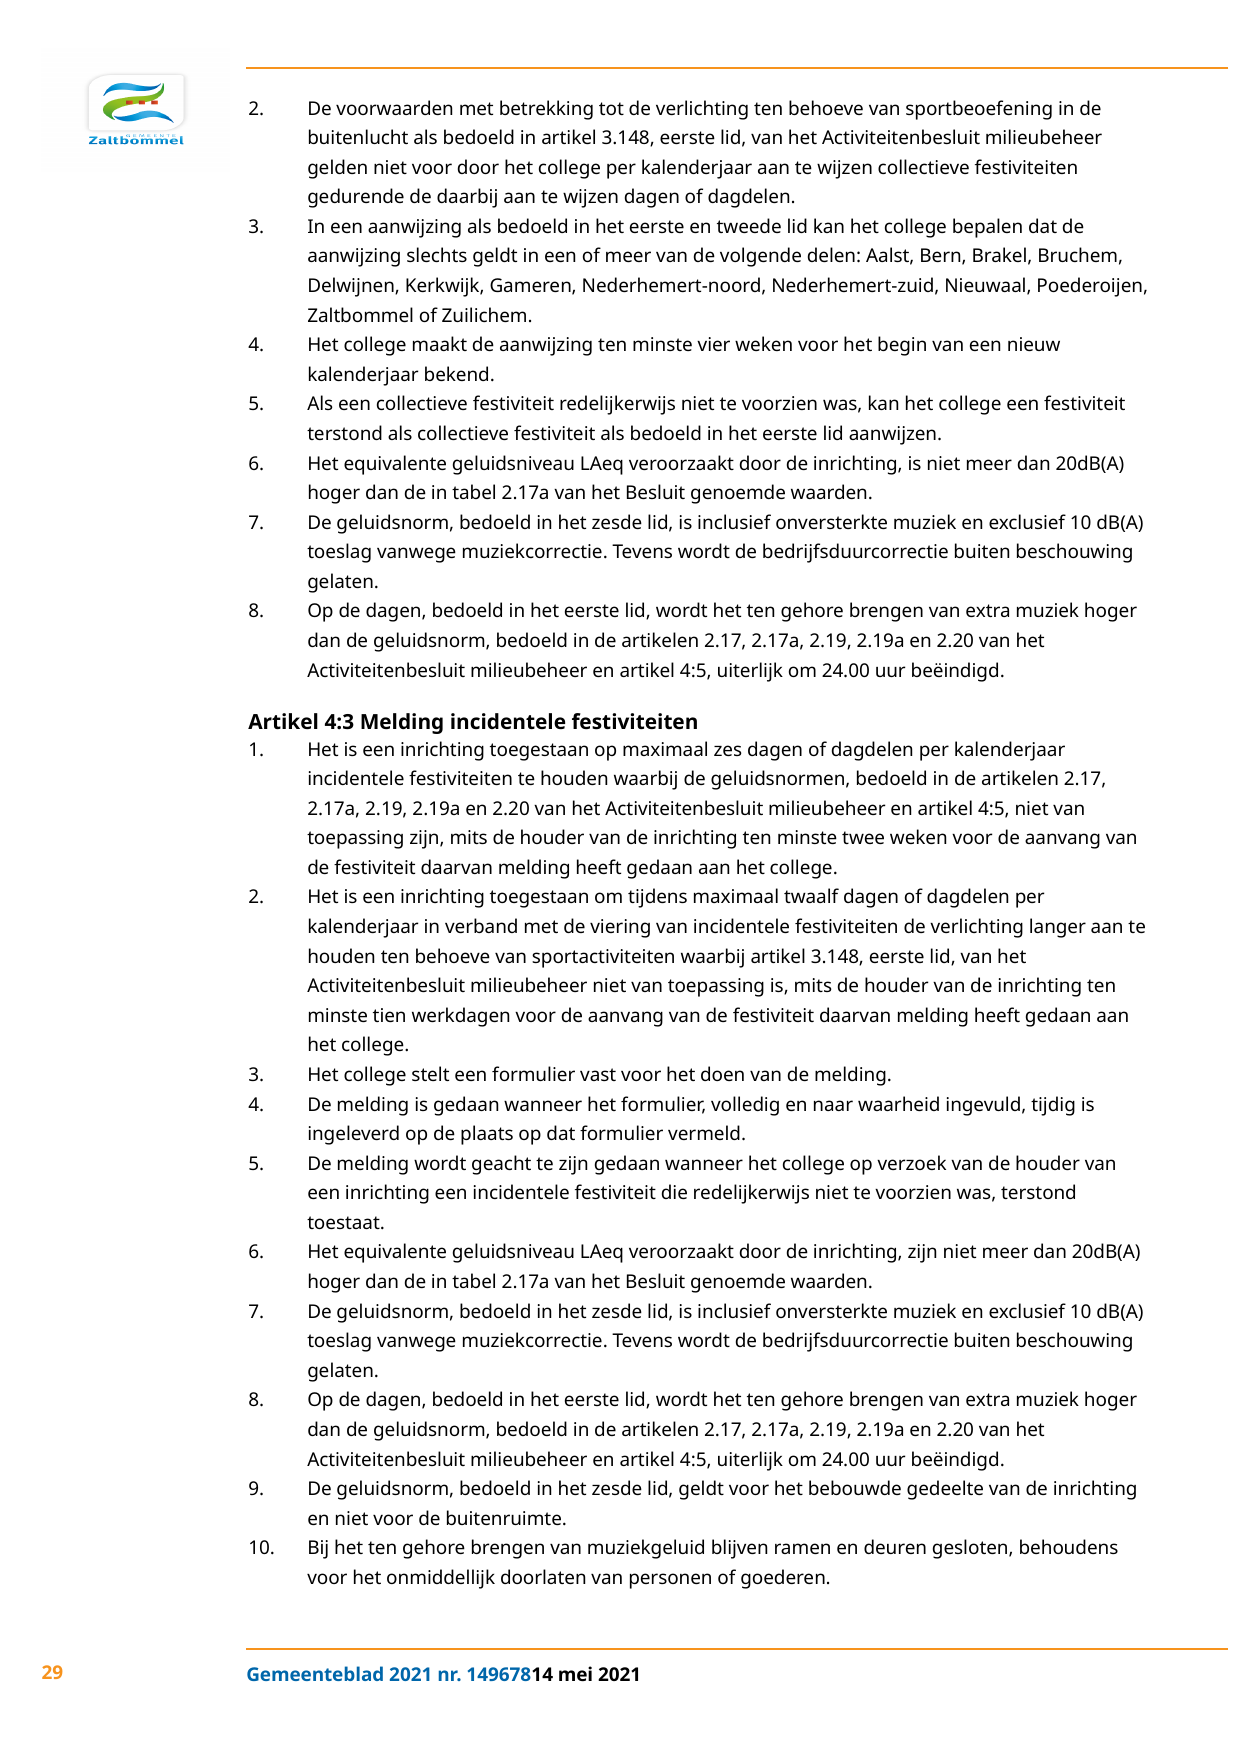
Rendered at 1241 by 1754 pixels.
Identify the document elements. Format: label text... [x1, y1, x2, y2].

list Het is een inrichting toegestaan op maximaal zes dagen of dagdelen per kalenderjaar incidentele festiviteiten te houden waarbij de geluidsnormen, bedoeld in de artikelen 2.17, 2.17a, 2.19, 2.19a en 2.20 van het Activiteitenbesluit milieubeheer en artikel 4:5, niet van toepassing zijn, mits de houder van de inrichting ten minste twee weken voor de aanvang van de festiviteit daarvan melding heeft gedaan aan het college. [248, 736, 1152, 880]
picture [41, 47, 231, 172]
list De geluidsnorm, bedoeld in het zesde lid, geldt voor het bebouwde gedeelte van de inrichting en niet voor de buitenruimte. [248, 1475, 1152, 1531]
list Het is een inrichting toegestaan om tijdens maximaal twaalf dagen of dagdelen per kalenderjaar in verband met de viering van incidentele festiviteiten de verlichting langer aan te houden ten behoeve van sportactiviteiten waarbij artikel 3.148, eerste lid, van het Activiteitenbesluit milieubeheer niet van toepassing is, mits de houder van de inrichting ten minste tien werkdagen voor de aanvang van de festiviteit daarvan melding heeft gedaan aan het college. [248, 884, 1152, 1057]
list De geluidsnorm, bedoeld in het zesde lid, is inclusief onversterkte muziek en exclusief 10 dB(A) toeslag vanwege muziekcorrectie. Tevens wordt de bedrijfsduurcorrectie buiten beschouwing gelaten. [248, 509, 1152, 594]
list Op de dagen, bedoeld in het eerste lid, wordt het ten gehore brengen van extra muziek hoger dan de geluidsnorm, bedoeld in de artikelen 2.17, 2.17a, 2.19, 2.19a en 2.20 van het Activiteitenbesluit milieubeheer en artikel 4:5, uiterlijk om 24.00 uur beëindigd. [248, 598, 1152, 683]
list De geluidsnorm, bedoeld in het zesde lid, is inclusief onversterkte muziek en exclusief 10 dB(A) toeslag vanwege muziekcorrectie. Tevens wordt de bedrijfsduurcorrectie buiten beschouwing gelaten. [248, 1298, 1152, 1383]
list Als een collectieve festiviteit redelijkerwijs niet te voorzien was, kan het college een festiviteit terstond als collectieve festiviteit als bedoeld in het eerste lid aanwijzen. [248, 391, 1152, 446]
list Bij het ten gehore brengen van muziekgeluid blijven ramen en deuren gesloten, behoudens voor het onmiddellijk doorlaten van personen of goederen. [248, 1534, 1152, 1590]
list Het equivalente geluidsniveau LAeq veroorzaakt door de inrichting, zijn niet meer dan 20dB(A) hoger dan de in tabel 2.17a van het Besluit genoemde waarden. [248, 1239, 1152, 1294]
list Op de dagen, bedoeld in het eerste lid, wordt het ten gehore brengen van extra muziek hoger dan de geluidsnorm, bedoeld in de artikelen 2.17, 2.17a, 2.19, 2.19a en 2.20 van het Activiteitenbesluit milieubeheer en artikel 4:5, uiterlijk om 24.00 uur beëindigd. [248, 1387, 1152, 1471]
list Het college stelt een formulier vast voor het doen van de melding. [248, 1061, 1152, 1087]
list De melding wordt geacht te zijn gedaan wanneer het college op verzoek van de houder van een inrichting een incidentele festiviteit die redelijkerwijs niet te voorzien was, terstond toestaat. [248, 1150, 1152, 1235]
list De melding is gedaan wanneer het formulier, volledig en naar waarheid ingevuld, tijdig is ingeleverd op de plaats op dat formulier vermeld. [248, 1091, 1152, 1146]
list In een aanwijzing als bedoeld in het eerste en tweede lid kan het college bepalen dat de aanwijzing slechts geldt in een of meer van de volgende delen: Aalst, Bern, Brakel, Bruchem, Delwijnen, Kerkwijk, Gameren, Nederhemert-noord, Nederhemert-zuid, Nieuwaal, Poederoijen, Zaltbommel of Zuilichem. [248, 213, 1152, 328]
list Het equivalente geluidsniveau LAeq veroorzaakt door de inrichting, is niet meer dan 20dB(A) hoger dan de in tabel 2.17a van het Besluit genoemde waarden. [248, 450, 1152, 505]
list Het college maakt de aanwijzing ten minste vier weken voor het begin van een nieuw kalenderjaar bekend. [248, 331, 1152, 387]
text Artikel 4:3 Melding incidentele festiviteiten [248, 707, 1152, 736]
list De voorwaarden met betrekking tot de verlichting ten behoeve van sportbeoefening in de buitenlucht als bedoeld in artikel 3.148, eerste lid, van het Activiteitenbesluit milieubeheer gelden niet voor door het college per kalenderjaar aan te wijzen collectieve festiviteiten gedurende de daarbij aan te wijzen dagen of dagdelen. [248, 95, 1152, 209]
